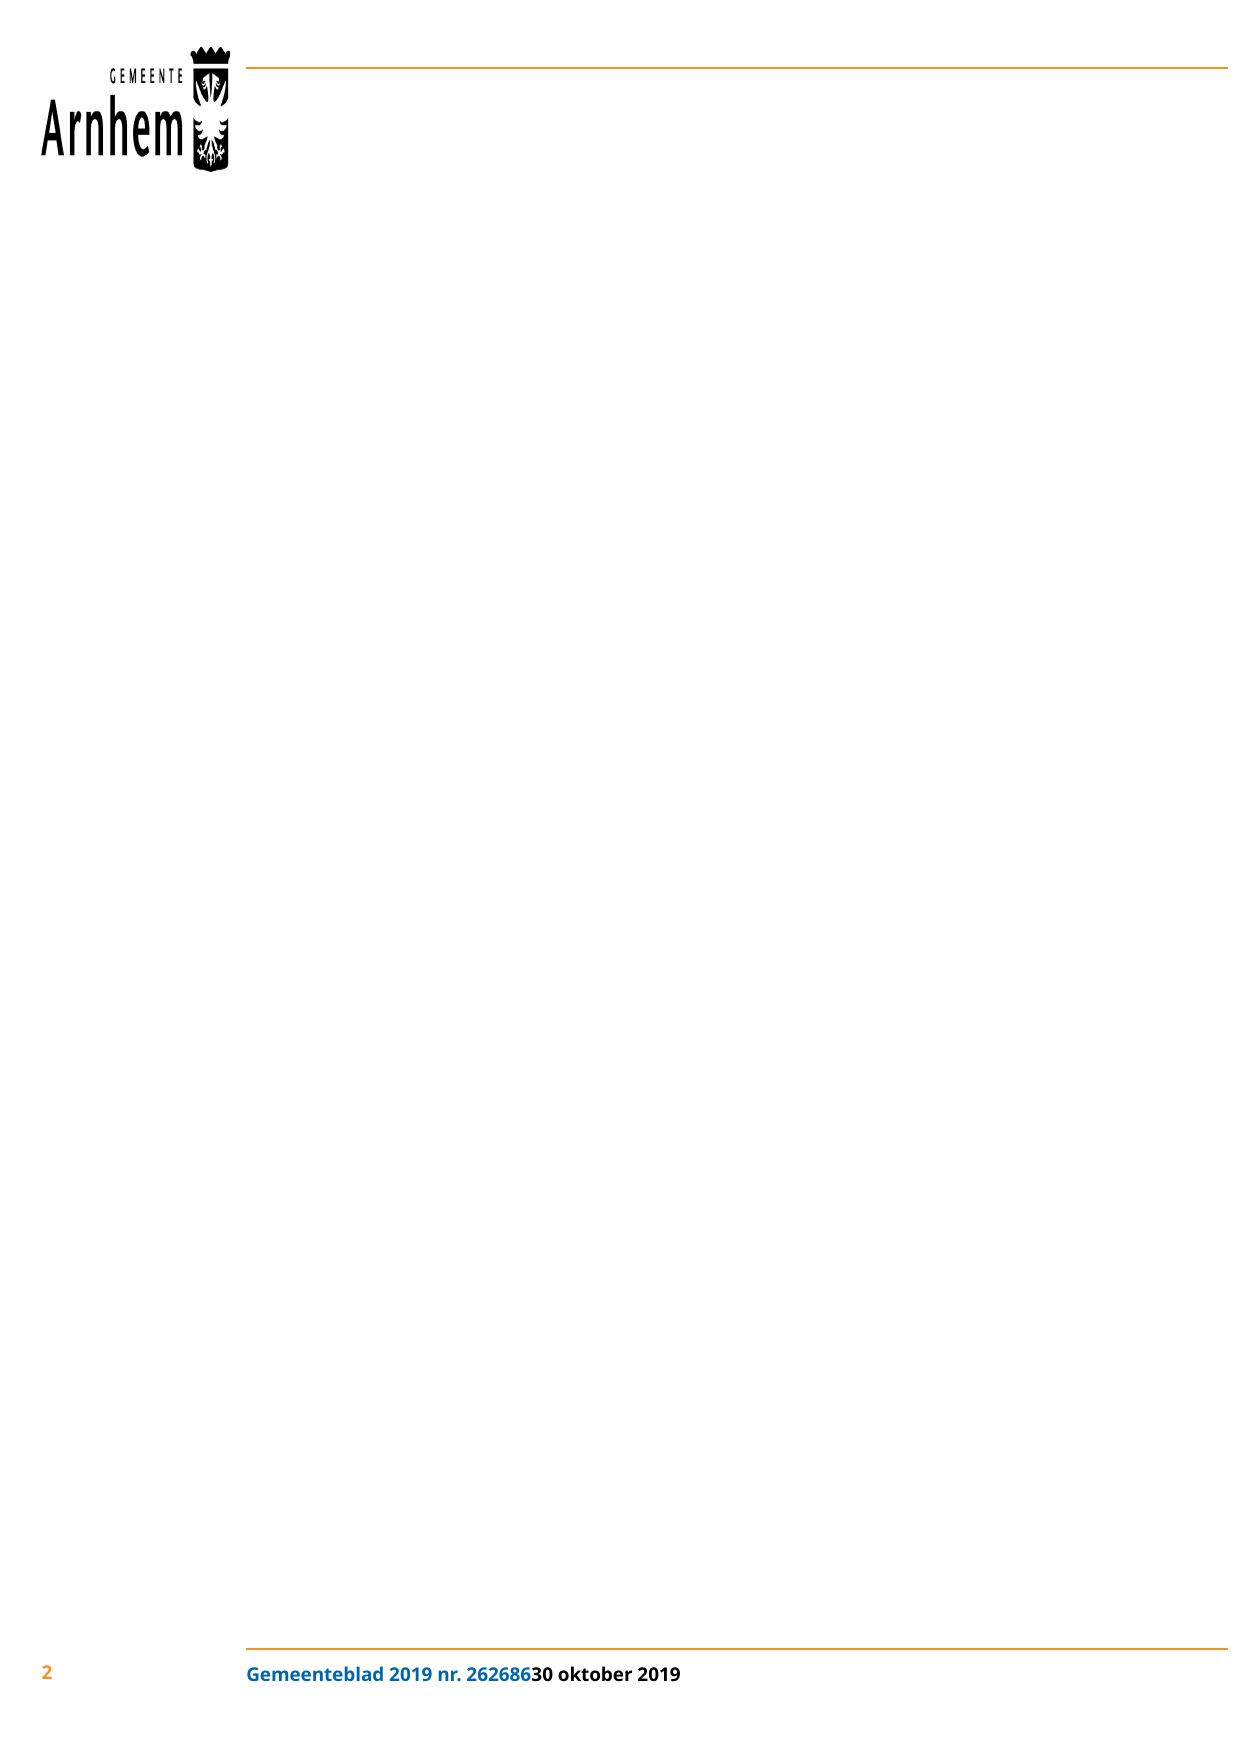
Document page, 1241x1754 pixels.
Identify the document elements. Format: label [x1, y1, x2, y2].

picture [41, 47, 231, 172]
